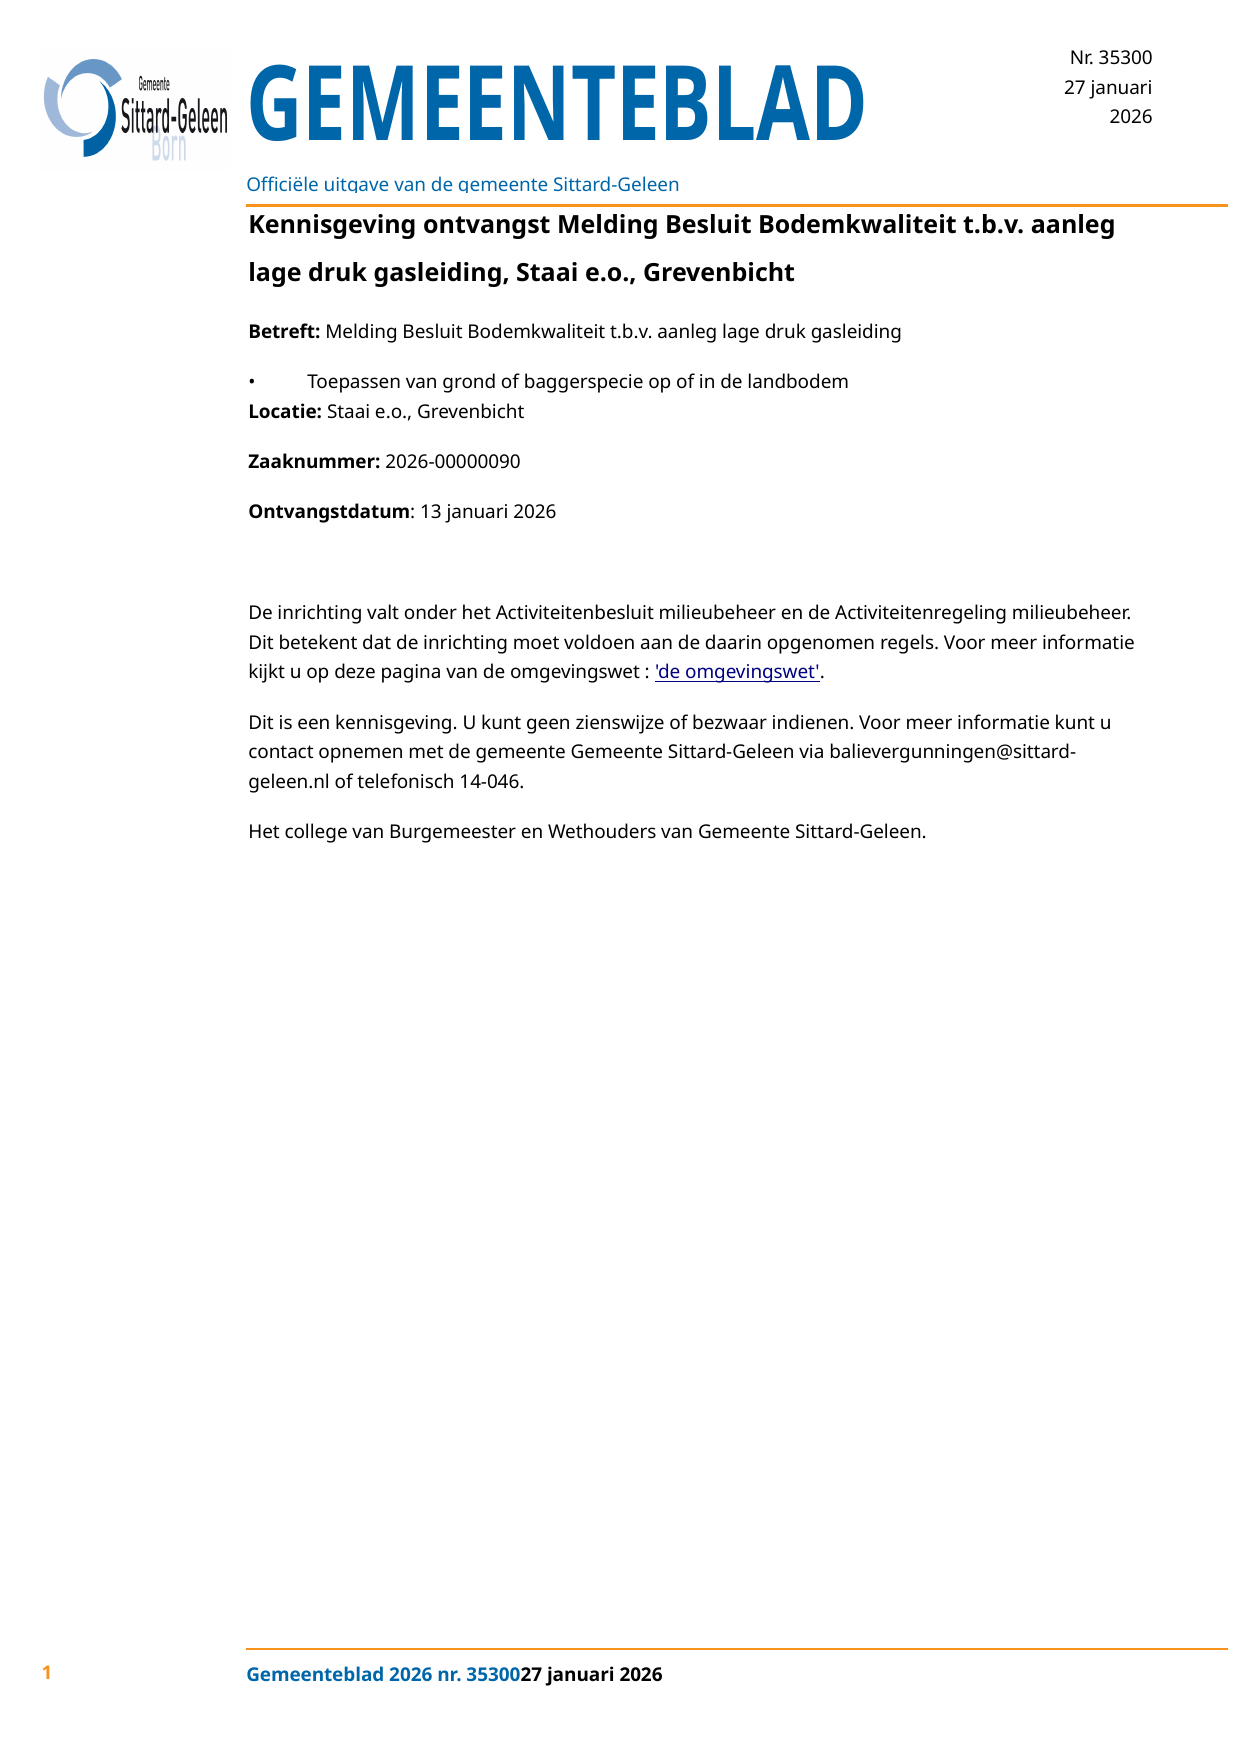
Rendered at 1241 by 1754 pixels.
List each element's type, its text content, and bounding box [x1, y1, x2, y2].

picture [41, 47, 231, 172]
text Locatie: Staai e.o., Grevenbicht [248, 398, 1152, 424]
text Betreft: Melding Besluit Bodemkwaliteit t.b.v. aanleg lage druk gasleiding [248, 318, 1152, 344]
text Ontvangstdatum: 13 januari 2026 [248, 499, 1152, 524]
text Zaaknummer: 2026-00000090 [248, 448, 1152, 474]
text Het college van Burgemeester en Wethouders van Gemeente Sittard-Geleen. [248, 819, 1152, 844]
list Toepassen van grond of baggerspecie op of in de landbodem [248, 368, 1152, 394]
text Dit is een kennisgeving. U kunt geen zienswijze of bezwaar indienen. Voor meer informatie kunt u contact opnemen met de gemeente Gemeente Sittard-Geleen via balievergunningen@sittard-geleen.nl of telefonisch 14-046. [248, 709, 1152, 794]
text De inrichting valt onder het Activiteitenbesluit milieubeheer en de Activiteitenregeling milieubeheer. Dit betekent dat de inrichting moet voldoen aan de daarin opgenomen regels. Voor meer informatie kijkt u op deze pagina van de omgevingswet : 'de omgevingswet'. [248, 599, 1152, 684]
text Kennisgeving ontvangst Melding Besluit Bodemkwaliteit t.b.v. aanleg lage druk gasleiding, Staai e.o., Grevenbicht [248, 207, 1152, 288]
